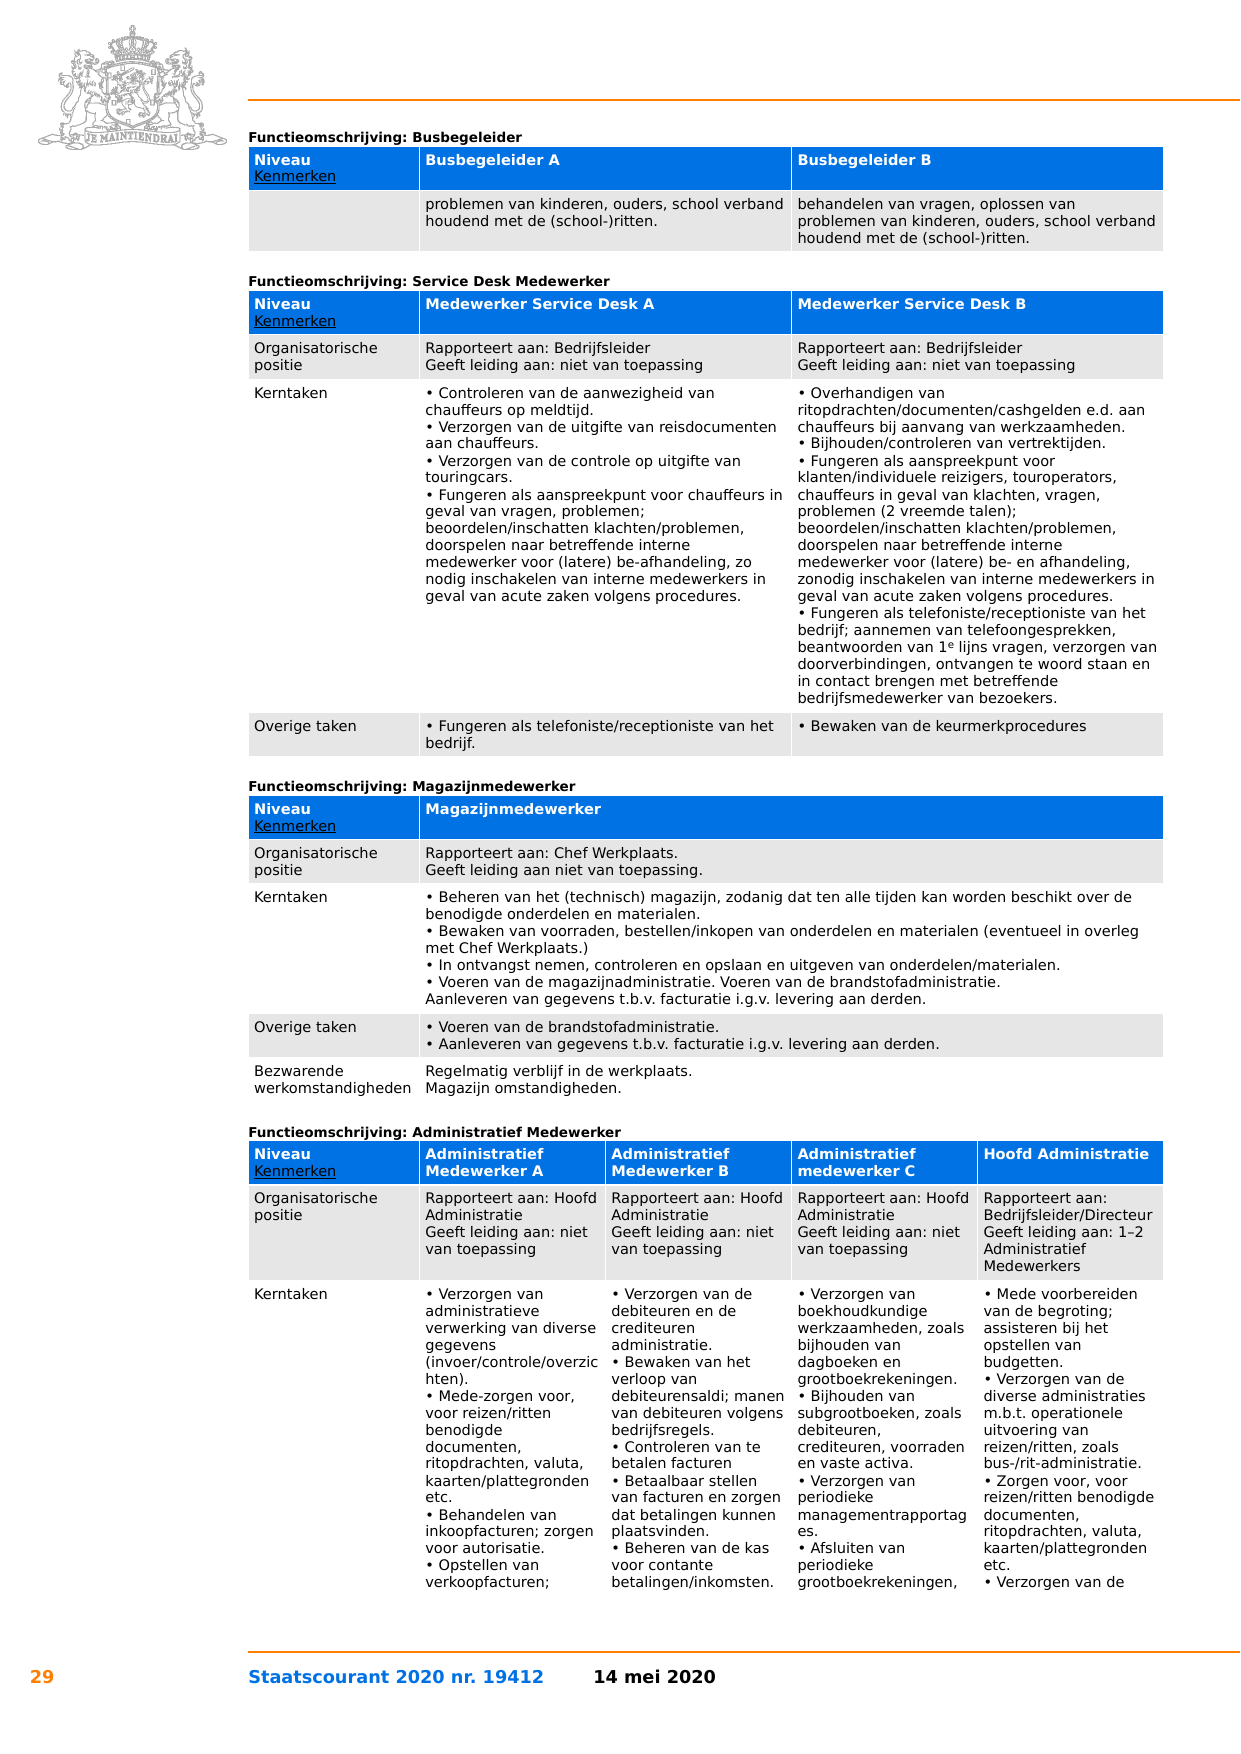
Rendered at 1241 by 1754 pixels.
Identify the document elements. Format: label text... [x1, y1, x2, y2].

table_cell problemen van kinderen, ouders, school verband houdend met de (school-)ritten. [420, 191, 791, 251]
table_cell • Mede voorbereiden van de begroting; assisteren bij het opstellen van budgetten. • Verzorgen van de diverse administraties m.b.t. operationele uitvoering van reizen/ritten, zoals bus-/rit-administratie. • Zorgen voor, voor reizen/ritten benodigde documenten, ritopdrachten, valuta, kaarten/plattegronden etc. • Verzorgen van de [978, 1281, 1163, 1596]
table_cell Rapporteert aan: Hoofd Administratie Geeft leiding aan: niet van toepassing [606, 1186, 791, 1280]
table_cell Niveau Kenmerken [249, 1141, 419, 1184]
table_cell [249, 191, 419, 251]
table_cell Medewerker Service Desk B [792, 291, 1163, 334]
table_header Functieomschrijving: Service Desk Medewerker [248, 274, 1163, 290]
table_cell Overige taken [249, 1014, 419, 1057]
picture [38, 25, 227, 150]
table_cell • Verzorgen van de debiteuren en de crediteuren administratie. • Bewaken van het verloop van debiteurensaldi; manen van debiteuren volgens bedrijfsregels. • Controleren van te betalen facturen • Betaalbaar stellen van facturen en zorgen dat betalingen kunnen plaatsvinden. • Beheren van de kas voor contante betalingen/inkomsten. [606, 1281, 791, 1596]
table_cell Medewerker Service Desk A [420, 291, 791, 334]
table_header Functieomschrijving: Administratief Medewerker [248, 1125, 1163, 1140]
table_cell Overige taken [249, 713, 419, 756]
table_cell Organisatorische positie [249, 335, 419, 379]
table_cell Rapporteert aan: Bedrijfsleider/Directeur Geeft leiding aan: 1–2 Administratief Medewerkers [978, 1186, 1163, 1280]
table_cell Rapporteert aan: Bedrijfsleider Geeft leiding aan: niet van toepassing [420, 335, 791, 379]
table_cell • Beheren van het (technisch) magazijn, zodanig dat ten alle tijden kan worden beschikt over de benodigde onderdelen en materialen. • Bewaken van voorraden, bestellen/inkopen van onderdelen en materialen (eventueel in overleg met Chef Werkplaats.) • In ontvangst nemen, controleren en opslaan en uitgeven van onderdelen/materialen. • Voeren van de magazijnadministratie. Voeren van de brandstofadministratie. Aanleveren van gegevens t.b.v. facturatie i.g.v. levering aan derden. [420, 885, 1163, 1013]
table_cell Kerntaken [249, 1281, 419, 1596]
table_cell • Fungeren als telefoniste/receptioniste van het bedrijf. [420, 713, 791, 756]
table_cell • Overhandigen van ritopdrachten/documenten/cashgelden e.d. aan chauffeurs bij aanvang van werkzaamheden. • Bijhouden/controleren van vertrektijden. • Fungeren als aanspreekpunt voor klanten/individuele reizigers, touroperators, chauffeurs in geval van klachten, vragen, problemen (2 vreemde talen); beoordelen/inschatten klachten/problemen, doorspelen naar betreffende interne medewerker voor (latere) be- en afhandeling, zonodig inschakelen van interne medewerkers in geval van acute zaken volgens procedures. • Fungeren als telefoniste/receptioniste van het bedrijf; aannemen van telefoongesprekken, beantwoorden van 1e lijns vragen, verzorgen van doorverbindingen, ontvangen te woord staan en in contact brengen met betreffende bedrijfsmedewerker van bezoekers. [792, 380, 1163, 712]
table_cell Niveau Kenmerken [249, 291, 419, 334]
table_cell Hoofd Administratie [978, 1141, 1163, 1184]
table_cell • Verzorgen van administratieve verwerking van diverse gegevens (invoer/controle/overzichten). • Mede-zorgen voor, voor reizen/ritten benodigde documenten, ritopdrachten, valuta, kaarten/plattegronden etc. • Behandelen van inkoopfacturen; zorgen voor autorisatie. • Opstellen van verkoopfacturen; [420, 1281, 605, 1596]
table_cell Rapporteert aan: Hoofd Administratie Geeft leiding aan: niet van toepassing [420, 1186, 605, 1280]
table_cell • Verzorgen van boekhoudkundige werkzaamheden, zoals bijhouden van dagboeken en grootboekrekeningen. • Bijhouden van subgrootboeken, zoals debiteuren, crediteuren, voorraden en vaste activa. • Verzorgen van periodieke managementrapportages. • Afsluiten van periodieke grootboekrekeningen, [792, 1281, 977, 1596]
table_cell Kerntaken [249, 885, 419, 1013]
table_cell Busbegeleider B [792, 147, 1163, 190]
table_header Functieomschrijving: Magazijnmedewerker [248, 779, 1163, 795]
table_cell Niveau Kenmerken [249, 796, 419, 839]
table_cell Niveau Kenmerken [249, 147, 419, 190]
table_cell Bezwarende werkomstandigheden [249, 1058, 419, 1102]
table_cell Administratief medewerker C [792, 1141, 977, 1184]
table_cell Busbegeleider A [420, 147, 791, 190]
table_cell Regelmatig verblijf in de werkplaats. Magazijn omstandigheden. [420, 1058, 1163, 1102]
table_cell Rapporteert aan: Bedrijfsleider Geeft leiding aan: niet van toepassing [792, 335, 1163, 379]
table_cell Organisatorische positie [249, 840, 419, 883]
table_cell Rapporteert aan: Hoofd Administratie Geeft leiding aan: niet van toepassing [792, 1186, 977, 1280]
table_cell Kerntaken [249, 380, 419, 712]
table_cell behandelen van vragen, oplossen van problemen van kinderen, ouders, school verband houdend met de (school-)ritten. [792, 191, 1163, 251]
table_cell • Bewaken van de keurmerkprocedures [792, 713, 1163, 756]
table_cell Organisatorische positie [249, 1186, 419, 1280]
table_cell Magazijnmedewerker [420, 796, 1163, 839]
table_cell Rapporteert aan: Chef Werkplaats. Geeft leiding aan niet van toepassing. [420, 840, 1163, 883]
table_cell • Controleren van de aanwezigheid van chauffeurs op meldtijd. • Verzorgen van de uitgifte van reisdocumenten aan chauffeurs. • Verzorgen van de controle op uitgifte van touringcars. • Fungeren als aanspreekpunt voor chauffeurs in geval van vragen, problemen; beoordelen/inschatten klachten/problemen, doorspelen naar betreffende interne medewerker voor (latere) be-afhandeling, zo nodig inschakelen van interne medewerkers in geval van acute zaken volgens procedures. [420, 380, 791, 712]
table_cell • Voeren van de brandstofadministratie. • Aanleveren van gegevens t.b.v. facturatie i.g.v. levering aan derden. [420, 1014, 1163, 1057]
table_header Functieomschrijving: Busbegeleider [248, 130, 1163, 146]
table_cell Administratief Medewerker A [420, 1141, 605, 1184]
table_cell Administratief Medewerker B [606, 1141, 791, 1184]
